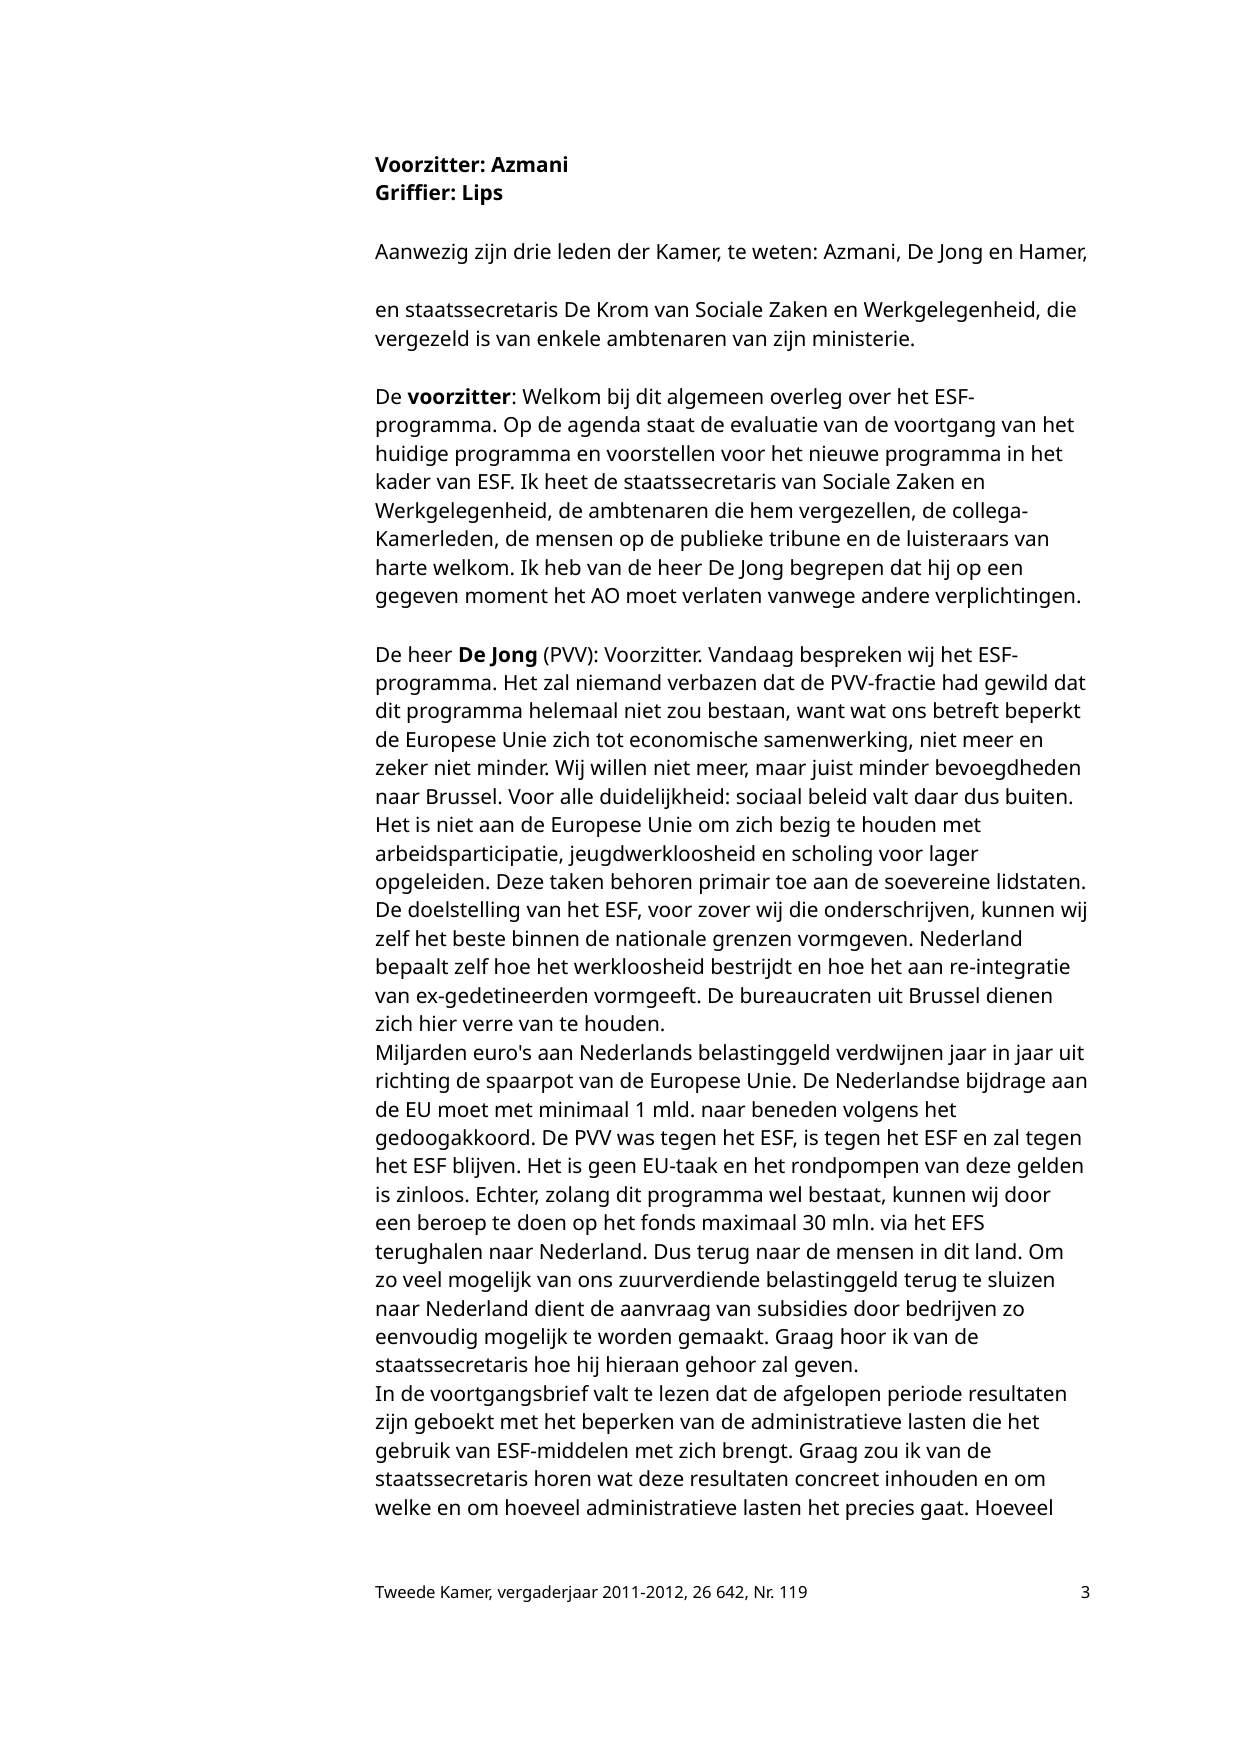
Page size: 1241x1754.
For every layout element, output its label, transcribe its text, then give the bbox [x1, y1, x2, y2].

text Miljarden euro's aan Nederlands belastinggeld verdwijnen jaar in jaar uit richting de spaarpot van de Europese Unie. De Nederlandse bijdrage aan de EU moet met minimaal 1 mld. naar beneden volgens het gedoogakkoord. De PVV was tegen het ESF, is tegen het ESF en zal tegen het ESF blijven. Het is geen EU-taak en het rondpompen van deze gelden is zinloos. Echter, zolang dit programma wel bestaat, kunnen wij door een beroep te doen op het fonds maximaal 30 mln. via het EFS terughalen naar Nederland. Dus terug naar de mensen in dit land. Om zo veel mogelijk van ons zuurverdiende belastinggeld terug te sluizen naar Nederland dient de aanvraag van subsidies door bedrijven zo eenvoudig mogelijk te worden gemaakt. Graag hoor ik van de staatssecretaris hoe hij hieraan gehoor zal geven. [375, 1038, 1090, 1379]
text De voorzitter: Welkom bij dit algemeen overleg over het ESF-programma. Op de agenda staat de evaluatie van de voortgang van het huidige programma en voorstellen voor het nieuwe programma in het kader van ESF. Ik heet de staatssecretaris van Sociale Zaken en Werkgelegenheid, de ambtenaren die hem vergezellen, de collega-Kamerleden, de mensen op de publieke tribune en de luisteraars van harte welkom. Ik heb van de heer De Jong begrepen dat hij op een gegeven moment het AO moet verlaten vanwege andere verplichtingen. [375, 382, 1090, 610]
text De heer De Jong (PVV): Voorzitter. Vandaag bespreken wij het ESF-programma. Het zal niemand verbazen dat de PVV-fractie had gewild dat dit programma helemaal niet zou bestaan, want wat ons betreft beperkt de Europese Unie zich tot economische samenwerking, niet meer en zeker niet minder. Wij willen niet meer, maar juist minder bevoegdheden naar Brussel. Voor alle duidelijkheid: sociaal beleid valt daar dus buiten. Het is niet aan de Europese Unie om zich bezig te houden met arbeidsparticipatie, jeugdwerkloosheid en scholing voor lager opgeleiden. Deze taken behoren primair toe aan de soevereine lidstaten. De doelstelling van het ESF, voor zover wij die onderschrijven, kunnen wij zelf het beste binnen de nationale grenzen vormgeven. Nederland bepaalt zelf hoe het werkloosheid bestrijdt en hoe het aan re-integratie van ex-gedetineerden vormgeeft. De bureaucraten uit Brussel dienen zich hier verre van te houden. [375, 640, 1090, 1038]
text Voorzitter: Azmani [375, 150, 1090, 178]
text Griffier: Lips [375, 178, 1090, 207]
text In de voortgangsbrief valt te lezen dat de afgelopen periode resultaten zijn geboekt met het beperken van de administratieve lasten die het gebruik van ESF-middelen met zich brengt. Graag zou ik van de staatssecretaris horen wat deze resultaten concreet inhouden en om welke en om hoeveel administratieve lasten het precies gaat. Hoeveel [375, 1379, 1090, 1521]
text Aanwezig zijn drie leden der Kamer, te weten: Azmani, De Jong en Hamer, [375, 237, 1090, 265]
text en staatssecretaris De Krom van Sociale Zaken en Werkgelegenheid, die vergezeld is van enkele ambtenaren van zijn ministerie. [375, 295, 1090, 352]
